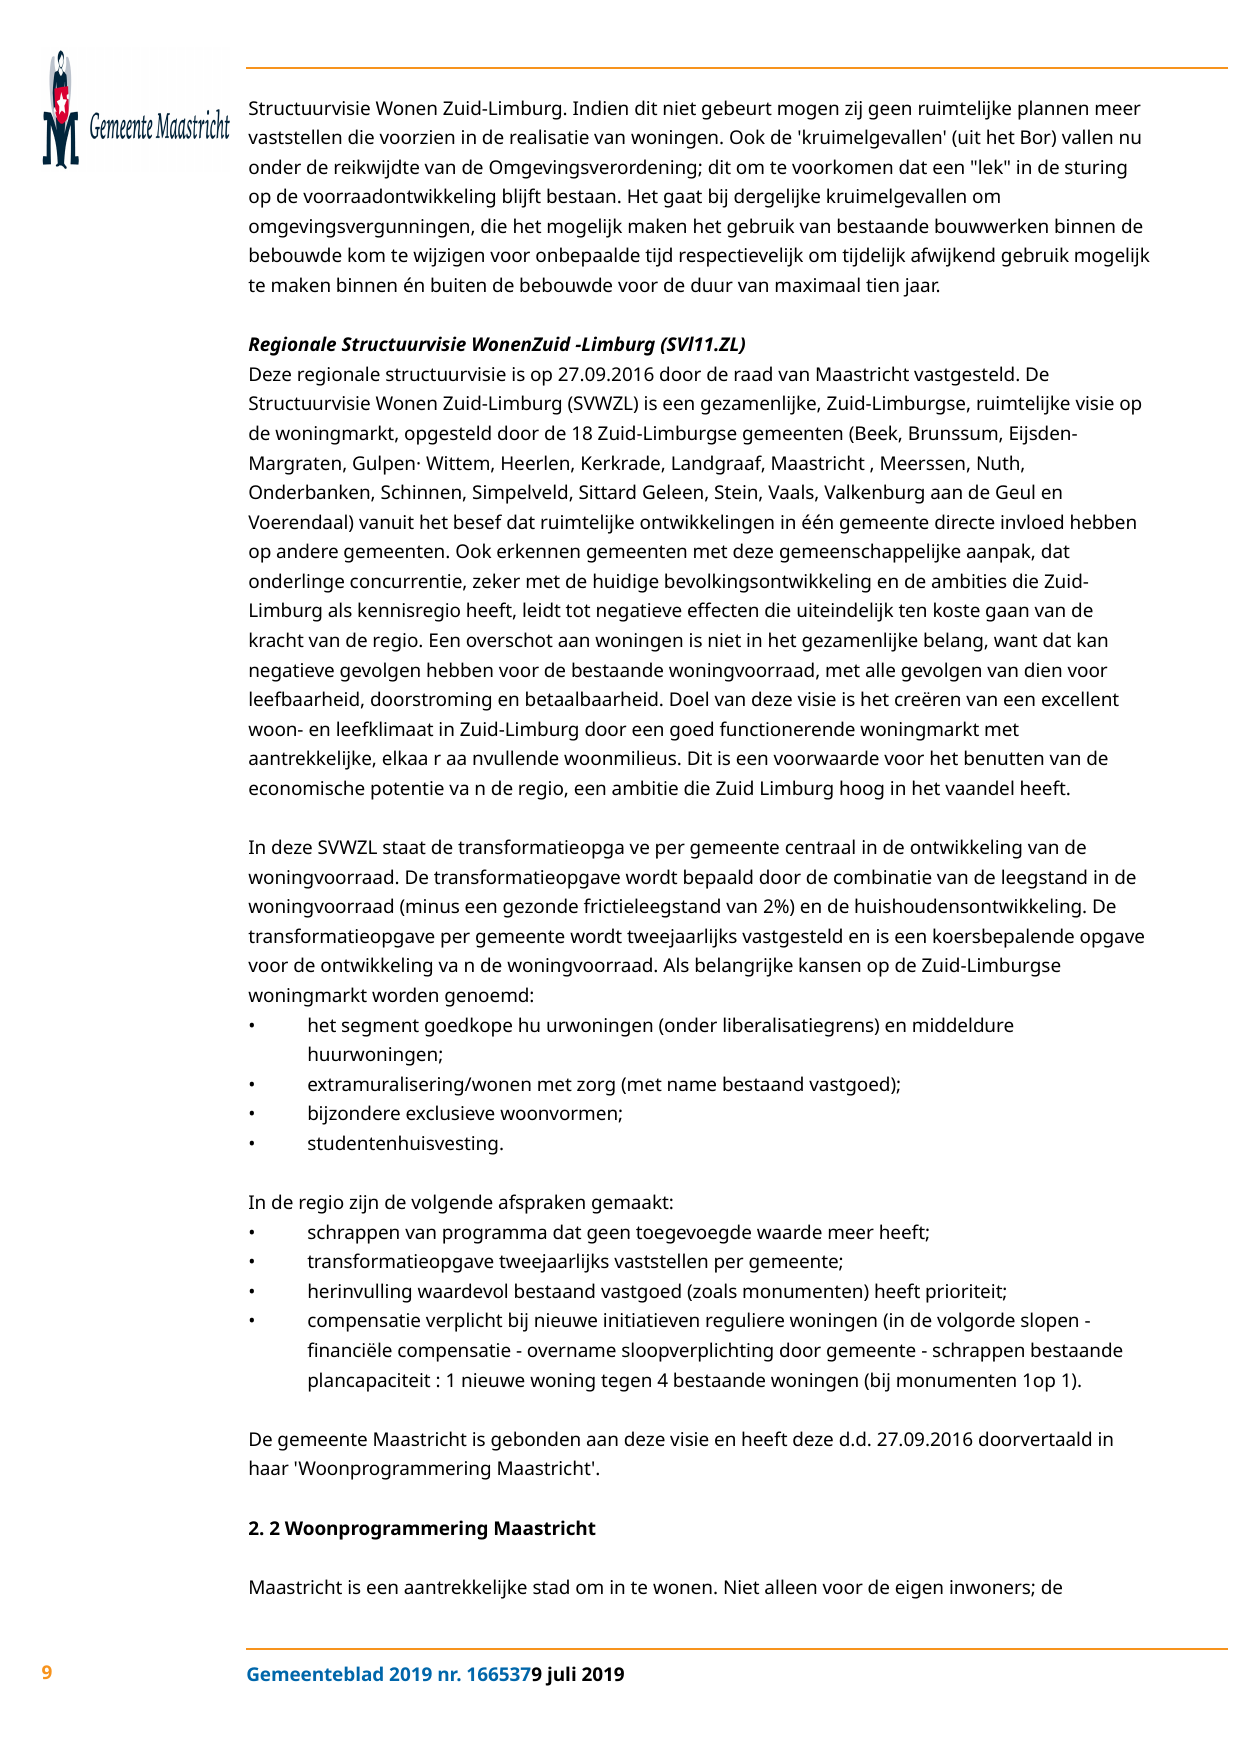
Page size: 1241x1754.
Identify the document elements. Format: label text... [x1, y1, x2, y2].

text De gemeente Maastricht is gebonden aan deze visie en heeft deze d.d. 27.09.2016 doorvertaald in haar 'Woonprogrammering Maastricht'. [248, 1426, 1152, 1481]
text In deze SVWZL staat de transformatieopga ve per gemeente centraal in de ontwikkeling van de woningvoorraad. De transformatieopgave wordt bepaald door de combinatie van de leegstand in de woningvoorraad (minus een gezonde frictieleegstand van 2%) en de huishoudensontwikkeling. De transformatieopgave per gemeente wordt tweejaarlijks vastgesteld en is een koersbepalende opgave voor de ontwikkeling va n de woningvoorraad. Als belangrijke kansen op de Zuid-Limburgse woningmarkt worden genoemd: [248, 834, 1152, 1008]
list extramuralisering/wonen met zorg (met name bestaand vastgoed); [248, 1071, 1152, 1097]
list schrappen van programma dat geen toegevoegde waarde meer heeft; [248, 1219, 1152, 1245]
text In de regio zijn de volgende afspraken gemaakt: [248, 1189, 1152, 1215]
text Maastricht is een aantrekkelijke stad om in te wonen. Niet alleen voor de eigen inwoners; de [248, 1574, 1152, 1600]
text Deze regionale structuurvisie is op 27.09.2016 door de raad van Maastricht vastgesteld. De Structuurvisie Wonen Zuid-Limburg (SVWZL) is een gezamenlijke, Zuid-Limburgse, ruimtelijke visie op de woningmarkt, opgesteld door de 18 Zuid-Limburgse gemeenten (Beek, Brunssum, Eijsden-Margraten, Gulpen· Wittem, Heerlen, Kerkrade, Landgraaf, Maastricht , Meerssen, Nuth, Onderbanken, Schinnen, Simpelveld, Sittard­ Geleen, Stein, Vaals, Valkenburg aan de Geul en Voerendaal) vanuit het besef dat ruimtelijke ontwikkelingen in één gemeente directe invloed hebben op andere gemeenten. Ook erkennen gemeenten met deze gemeenschappelijke aanpak, dat onderlinge concurrentie, zeker met de huidige bevolkingsontwikkeling en de ambities die Zuid-Limburg als kennisregio heeft, leidt tot negatieve effecten die uiteindelijk ten koste gaan van de kracht van de regio. Een overschot aan woningen is niet in het gezamenlijke belang, want dat kan negatieve gevolgen hebben voor de bestaande woningvoorraad, met alle gevolgen van dien voor leefbaarheid, doorstroming en betaalbaarheid. Doel van deze visie is het creëren van een excellent woon- en leefklimaat in Zuid-Limburg door een goed functionerende woningmarkt met aantrekkelijke, elkaa r aa nvullende woonmilieus. Dit is een voorwaarde voor het benutten van de economische potentie va n de regio, een ambitie die Zuid­ Limburg hoog in het vaandel heeft. [248, 361, 1152, 801]
text 2. 2 Woonprogrammering Maastricht [248, 1515, 1152, 1541]
list het segment goedkope hu urwoningen (onder liberalisatiegrens) en middeldure huurwoningen; [248, 1012, 1152, 1067]
text Structuurvisie Wonen Zuid-Limburg. Indien dit niet gebeurt mogen zij geen ruimtelijke plannen meer vaststellen die voorzien in de realisatie van woningen. Ook de 'kruimelgevallen' (uit het Bor) vallen nu onder de reikwijdte van de Omgevingsverordening; dit om te voorkomen dat een "lek" in de sturing op de voorraadontwikkeling blijft bestaan. Het gaat bij dergelijke kruimelgevallen om omgevingsvergunningen, die het mogelijk maken het gebruik van bestaande bouwwerken binnen de bebouwde kom te wijzigen voor onbepaalde tijd respectievelijk om tijdelijk afwijkend gebruik mogelijk te maken binnen én buiten de bebouwde voor de duur van maximaal tien jaar. [248, 95, 1152, 298]
picture [41, 47, 231, 172]
list herinvulling waardevol bestaand vastgoed (zoals monumenten) heeft prioriteit; [248, 1278, 1152, 1304]
text Regionale Structuurvisie WonenZuid -Limburg (SVl11.ZL) [248, 331, 1152, 357]
list transformatieopgave tweejaarlijks vaststellen per gemeente; [248, 1248, 1152, 1274]
list compensatie verplicht bij nieuwe initiatieven reguliere woningen (in de volgorde slopen - financiële compensatie - overname sloopverplichting door gemeente - schrappen bestaande plancapaciteit : 1 nieuwe woning tegen 4 bestaande woningen (bij monumenten 1op 1). [248, 1308, 1152, 1393]
list bijzondere exclusieve woonvormen; [248, 1101, 1152, 1126]
list studentenhuisvesting. [248, 1130, 1152, 1156]
